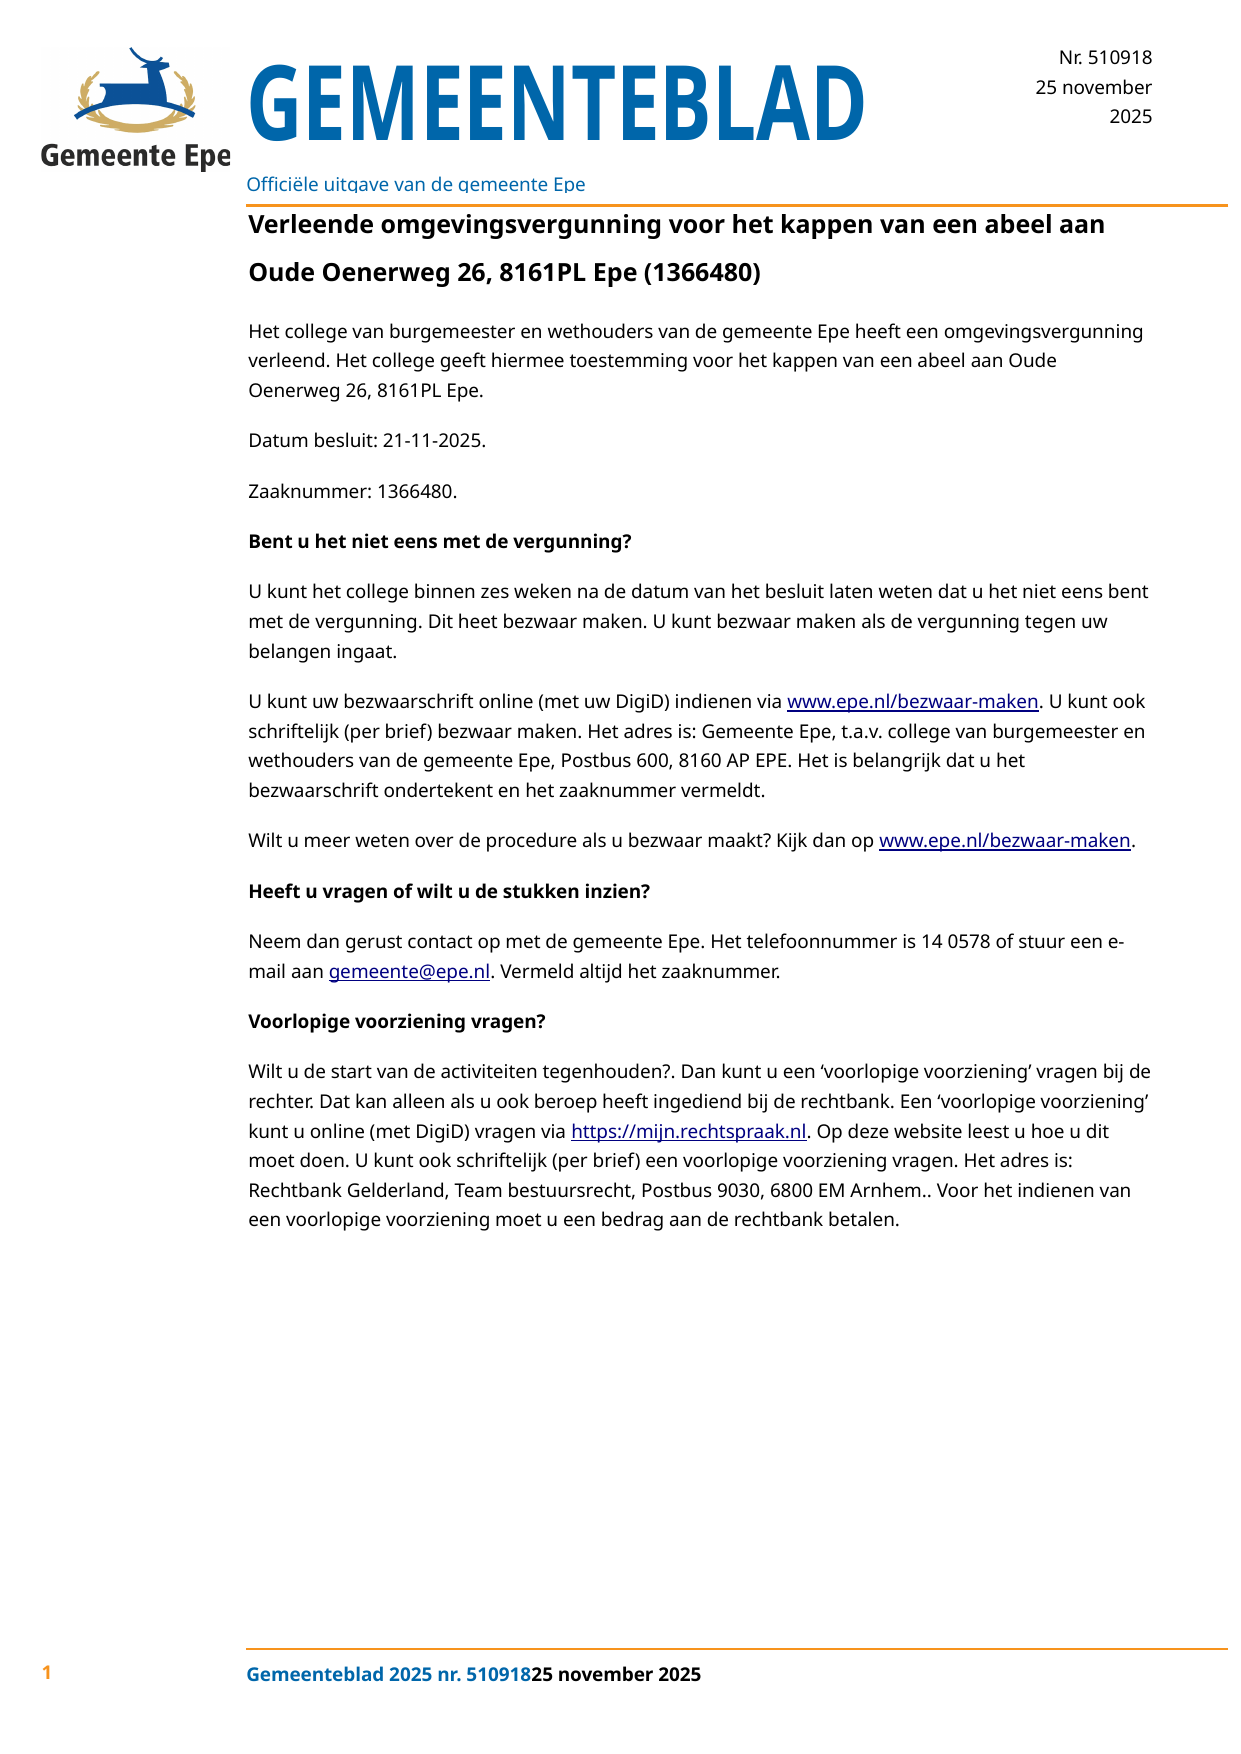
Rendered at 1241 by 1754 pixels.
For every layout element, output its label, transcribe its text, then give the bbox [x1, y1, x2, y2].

text U kunt uw bezwaarschrift online (met uw DigiD) indienen via www.epe.nl/bezwaar-maken. U kunt ook schriftelijk (per brief) bezwaar maken. Het adres is: Gemeente Epe, t.a.v. college van burgemeester en wethouders van de gemeente Epe, Postbus 600, 8160 AP EPE. Het is belangrijk dat u het bezwaarschrift ondertekent en het zaaknummer vermeldt. [248, 688, 1152, 803]
text Wilt u de start van de activiteiten tegenhouden?. Dan kunt u een ‘voorlopige voorziening’ vragen bij de rechter. Dat kan alleen als u ook beroep heeft ingediend bij de rechtbank. Een ‘voorlopige voorziening’ kunt u online (met DigiD) vragen via https://mijn.rechtspraak.nl. Op deze website leest u hoe u dit moet doen. U kunt ook schriftelijk (per brief) een voorlopige voorziening vragen. Het adres is: Rechtbank Gelderland, Team bestuursrecht, Postbus 9030, 6800 EM Arnhem.. Voor het indienen van een voorlopige voorziening moet u een bedrag aan de rechtbank betalen. [248, 1059, 1152, 1232]
text Wilt u meer weten over de procedure als u bezwaar maakt? Kijk dan op www.epe.nl/bezwaar-maken. [248, 827, 1152, 853]
text Heeft u vragen of wilt u de stukken inzien? [248, 878, 1152, 904]
picture [41, 47, 231, 172]
text Verleende omgevingsvergunning voor het kappen van een abeel aan Oude Oenerweg 26, 8161PL Epe (1366480) [248, 207, 1152, 288]
text U kunt het college binnen zes weken na de datum van het besluit laten weten dat u het niet eens bent met de vergunning. Dit heet bezwaar maken. U kunt bezwaar maken als de vergunning tegen uw belangen ingaat. [248, 579, 1152, 664]
text Voorlopige voorziening vragen? [248, 1008, 1152, 1034]
text Zaaknummer: 1366480. [248, 478, 1152, 504]
text Bent u het niet eens met de vergunning? [248, 528, 1152, 554]
text Datum besluit: 21-11-2025. [248, 427, 1152, 453]
text Neem dan gerust contact op met de gemeente Epe. Het telefoonnummer is 14 0578 of stuur een e-mail aan gemeente@epe.nl. Vermeld altijd het zaaknummer. [248, 928, 1152, 984]
text Het college van burgemeester en wethouders van de gemeente Epe heeft een omgevingsvergunning verleend. Het college geeft hiermee toestemming voor het kappen van een abeel aan Oude Oenerweg 26, 8161PL Epe. [248, 318, 1152, 403]
